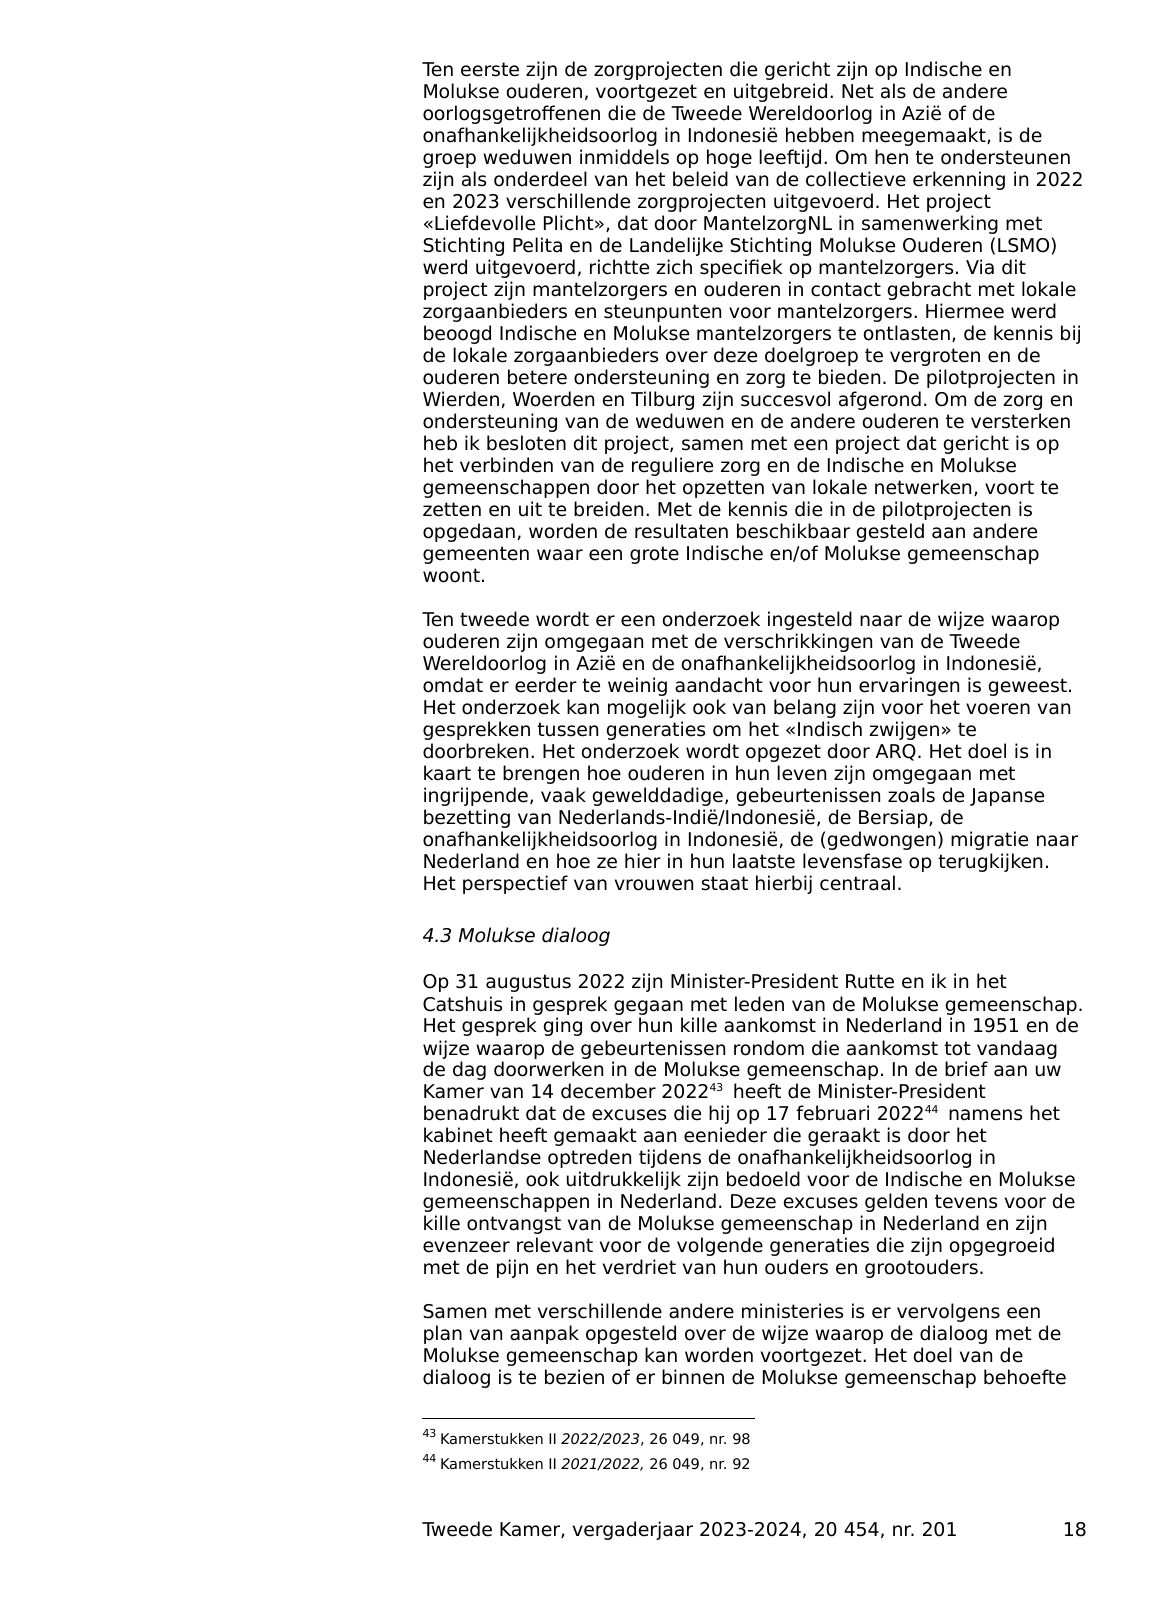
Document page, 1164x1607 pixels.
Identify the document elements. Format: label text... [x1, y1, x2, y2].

text Kamerstukken II 2022/2023, 26 049, nr. 98 [422, 1427, 1087, 1449]
text Ten tweede wordt er een onderzoek ingesteld naar de wijze waarop ouderen zijn omgegaan met de verschrikkingen van de Tweede Wereldoorlog in Azië en de onafhankelijkheidsoorlog in Indonesië, omdat er eerder te weinig aandacht voor hun ervaringen is geweest. Het onderzoek kan mogelijk ook van belang zijn voor het voeren van gesprekken tussen generaties om het «Indisch zwijgen» te doorbreken. Het onderzoek wordt opgezet door ARQ. Het doel is in kaart te brengen hoe ouderen in hun leven zijn omgegaan met ingrijpende, vaak gewelddadige, gebeurtenissen zoals de Japanse bezetting van Nederlands-Indië/Indonesië, de Bersiap, de onafhankelijkheidsoorlog in Indonesië, de (gedwongen) migratie naar Nederland en hoe ze hier in hun laatste levensfase op terugkijken. Het perspectief van vrouwen staat hierbij centraal. [422, 609, 1087, 894]
text Kamerstukken II 2021/2022, 26 049, nr. 92 [422, 1452, 1087, 1474]
text Ten eerste zijn de zorgprojecten die gericht zijn op Indische en Molukse ouderen, voortgezet en uitgebreid. Net als de andere oorlogsgetroffenen die de Tweede Wereldoorlog in Azië of de onafhankelijkheidsoorlog in Indonesië hebben meegemaakt, is de groep weduwen inmiddels op hoge leeftijd. Om hen te ondersteunen zijn als onderdeel van het beleid van de collectieve erkenning in 2022 en 2023 verschillende zorgprojecten uitgevoerd. Het project «Liefdevolle Plicht», dat door MantelzorgNL in samenwerking met Stichting Pelita en de Landelijke Stichting Molukse Ouderen (LSMO) werd uitgevoerd, richtte zich specifiek op mantelzorgers. Via dit project zijn mantelzorgers en ouderen in contact gebracht met lokale zorgaanbieders en steunpunten voor mantelzorgers. Hiermee werd beoogd Indische en Molukse mantelzorgers te ontlasten, de kennis bij de lokale zorgaanbieders over deze doelgroep te vergroten en de ouderen betere ondersteuning en zorg te bieden. De pilotprojecten in Wierden, Woerden en Tilburg zijn succesvol afgerond. Om de zorg en ondersteuning van de weduwen en de andere ouderen te versterken heb ik besloten dit project, samen met een project dat gericht is op het verbinden van de reguliere zorg en de Indische en Molukse gemeenschappen door het opzetten van lokale netwerken, voort te zetten en uit te breiden. Met de kennis die in de pilotprojecten is opgedaan, worden de resultaten beschikbaar gesteld aan andere gemeenten waar een grote Indische en/of Molukse gemeenschap woont. [422, 59, 1087, 587]
subtitle 4.3 Molukse dialoog [422, 924, 1087, 946]
text Samen met verschillende andere ministeries is er vervolgens een plan van aanpak opgesteld over de wijze waarop de dialoog met de Molukse gemeenschap kan worden voortgezet. Het doel van de dialoog is te bezien of er binnen de Molukse gemeenschap behoefte [422, 1301, 1087, 1389]
text Op 31 augustus 2022 zijn Minister-President Rutte en ik in het Catshuis in gesprek gegaan met leden van de Molukse gemeenschap. Het gesprek ging over hun kille aankomst in Nederland in 1951 en de wijze waarop de gebeurtenissen rondom die aankomst tot vandaag de dag doorwerken in de Molukse gemeenschap. In de brief aan uw Kamer van 14 december 2022 heeft de Minister-President benadrukt dat de excuses die hij op 17 februari 2022 namens het kabinet heeft gemaakt aan eenieder die geraakt is door het Nederlandse optreden tijdens de onafhankelijkheidsoorlog in Indonesië, ook uitdrukkelijk zijn bedoeld voor de Indische en Molukse gemeenschappen in Nederland. Deze excuses gelden tevens voor de kille ontvangst van de Molukse gemeenschap in Nederland en zijn evenzeer relevant voor de volgende generaties die zijn opgegroeid met de pijn en het verdriet van hun ouders en grootouders. [422, 971, 1087, 1279]
